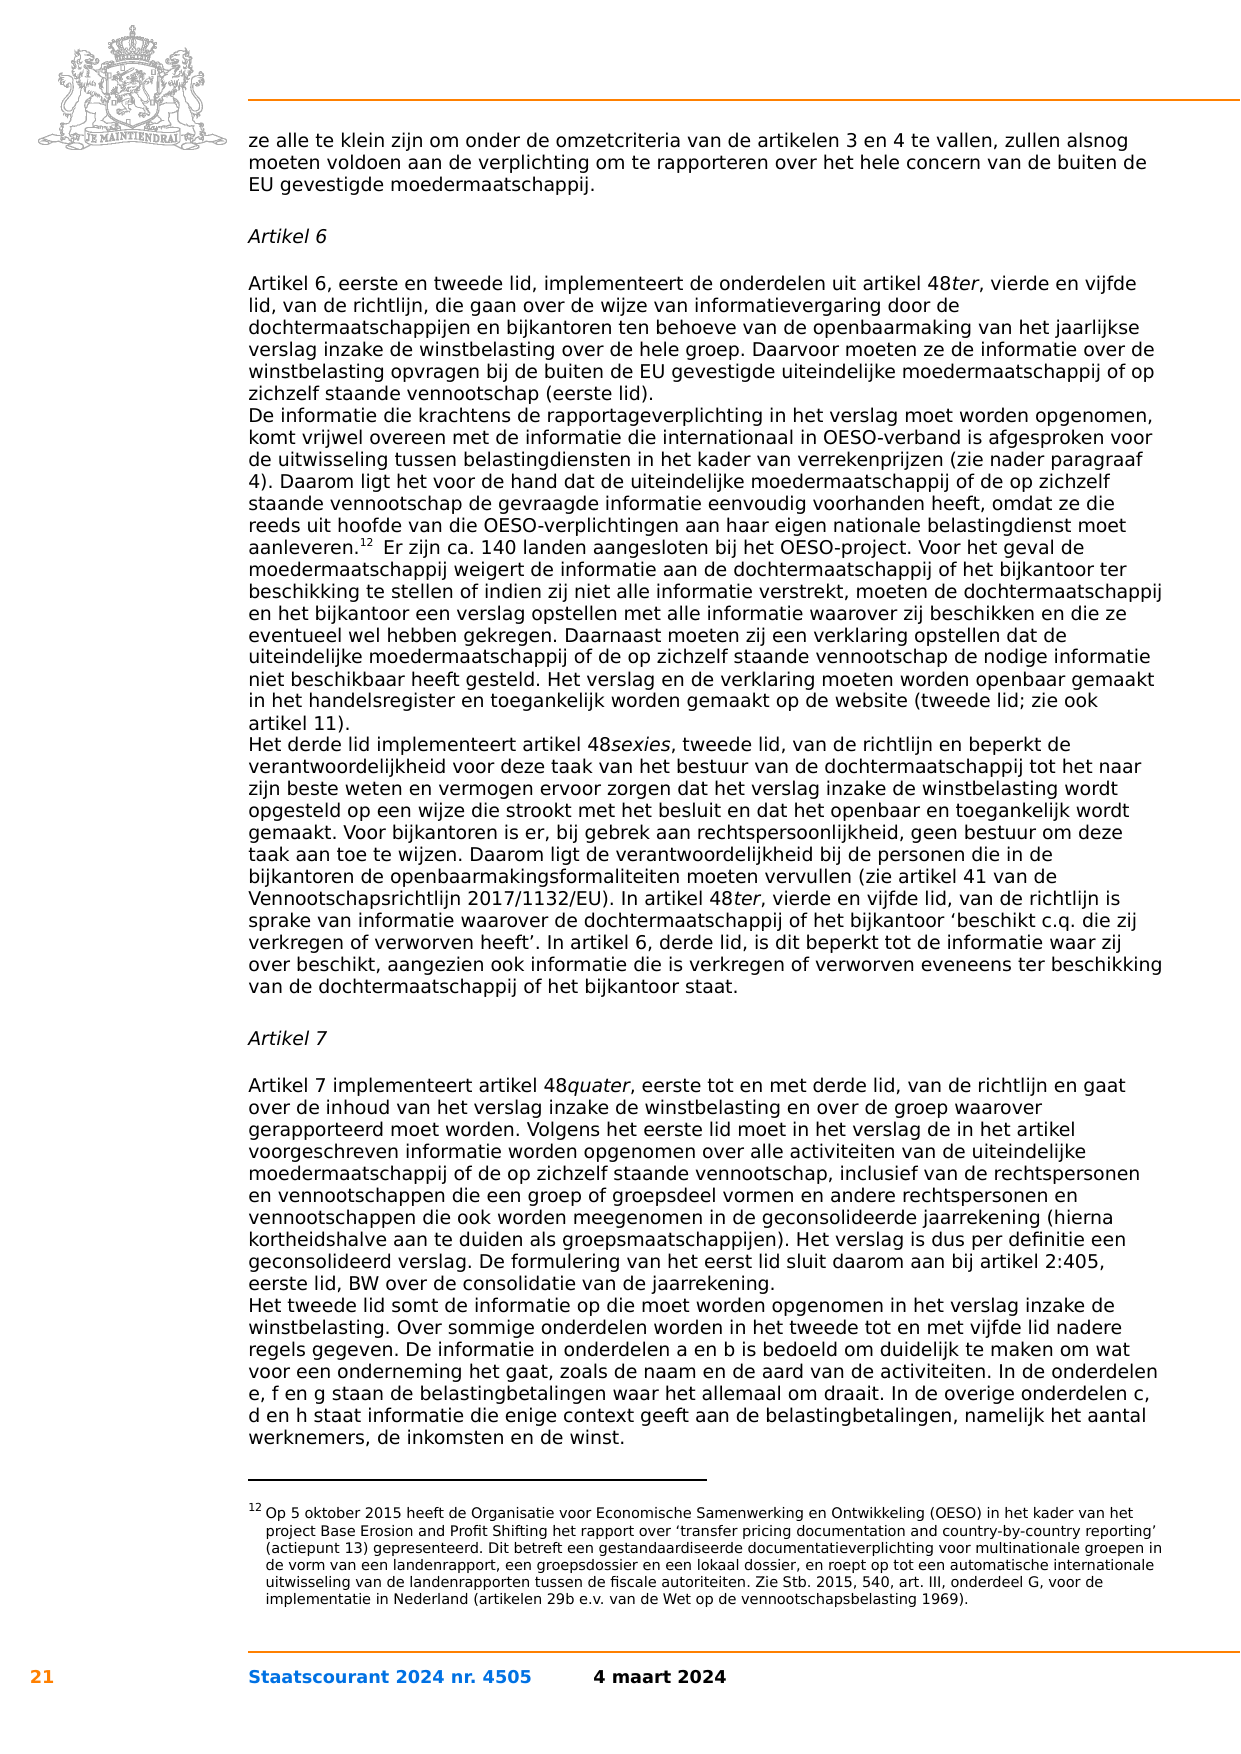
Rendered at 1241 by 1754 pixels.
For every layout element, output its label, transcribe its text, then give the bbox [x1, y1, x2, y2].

text Op 5 oktober 2015 heeft de Organisatie voor Economische Samenwerking en Ontwikkeling (OESO) in het kader van het project Base Erosion and Profit Shifting het rapport over ‘transfer pricing documentation and country-by-country reporting’ (actiepunt 13) gepresenteerd. Dit betreft een gestandaardiseerde documentatieverplichting voor multinationale groepen in de vorm van een landenrapport, een groepsdossier en een lokaal dossier, en roept op tot een automatische internationale uitwisseling van de landenrapporten tussen de fiscale autoriteiten. Zie Stb. 2015, 540, art. III, onderdeel G, voor de implementatie in Nederland (artikelen 29b e.v. van de Wet op de vennootschapsbelasting 1969). [248, 1501, 1163, 1608]
text Het derde lid implementeert artikel 48sexies, tweede lid, van de richtlijn en beperkt de verantwoordelijkheid voor deze taak van het bestuur van de dochtermaatschappij tot het naar zijn beste weten en vermogen ervoor zorgen dat het verslag inzake de winstbelasting wordt opgesteld op een wijze die strookt met het besluit en dat het openbaar en toegankelijk wordt gemaakt. Voor bijkantoren is er, bij gebrek aan rechtspersoonlijkheid, geen bestuur om deze taak aan toe te wijzen. Daarom ligt de verantwoordelijkheid bij de personen die in de bijkantoren de openbaarmakingsformaliteiten moeten vervullen (zie artikel 41 van de Vennootschapsrichtlijn 2017/1132/EU). In artikel 48ter, vierde en vijfde lid, van de richtlijn is sprake van informatie waarover de dochtermaatschappij of het bijkantoor ‘beschikt c.q. die zij verkregen of verworven heeft’. In artikel 6, derde lid, is dit beperkt tot de informatie waar zij over beschikt, aangezien ook informatie die is verkregen of verworven eveneens ter beschikking van de dochtermaatschappij of het bijkantoor staat. [248, 734, 1163, 998]
subtitle Artikel 7 [248, 1028, 1163, 1050]
text ze alle te klein zijn om onder de omzetcriteria van de artikelen 3 en 4 te vallen, zullen alsnog moeten voldoen aan de verplichting om te rapporteren over het hele concern van de buiten de EU gevestigde moedermaatschappij. [248, 130, 1163, 196]
text Artikel 7 implementeert artikel 48quater, eerste tot en met derde lid, van de richtlijn en gaat over de inhoud van het verslag inzake de winstbelasting en over de groep waarover gerapporteerd moet worden. Volgens het eerste lid moet in het verslag de in het artikel voorgeschreven informatie worden opgenomen over alle activiteiten van de uiteindelijke moedermaatschappij of de op zichzelf staande vennootschap, inclusief van de rechtspersonen en vennootschappen die een groep of groepsdeel vormen en andere rechtspersonen en vennootschappen die ook worden meegenomen in de geconsolideerde jaarrekening (hierna kortheidshalve aan te duiden als groepsmaatschappijen). Het verslag is dus per definitie een geconsolideerd verslag. De formulering van het eerst lid sluit daarom aan bij artikel 2:405, eerste lid, BW over de consolidatie van de jaarrekening. [248, 1075, 1163, 1295]
text Artikel 6, eerste en tweede lid, implementeert de onderdelen uit artikel 48ter, vierde en vijfde lid, van de richtlijn, die gaan over de wijze van informatievergaring door de dochtermaatschappijen en bijkantoren ten behoeve van de openbaarmaking van het jaarlijkse verslag inzake de winstbelasting over de hele groep. Daarvoor moeten ze de informatie over de winstbelasting opvragen bij de buiten de EU gevestigde uiteindelijke moedermaatschappij of op zichzelf staande vennootschap (eerste lid). [248, 273, 1163, 405]
subtitle Artikel 6 [248, 226, 1163, 248]
text Het tweede lid somt de informatie op die moet worden opgenomen in het verslag inzake de winstbelasting. Over sommige onderdelen worden in het tweede tot en met vijfde lid nadere regels gegeven. De informatie in onderdelen a en b is bedoeld om duidelijk te maken om wat voor een onderneming het gaat, zoals de naam en de aard van de activiteiten. In de onderdelen e, f en g staan de belastingbetalingen waar het allemaal om draait. In de overige onderdelen c, d en h staat informatie die enige context geeft aan de belastingbetalingen, namelijk het aantal werknemers, de inkomsten en de winst. [248, 1295, 1163, 1449]
text De informatie die krachtens de rapportageverplichting in het verslag moet worden opgenomen, komt vrijwel overeen met de informatie die internationaal in OESO-verband is afgesproken voor de uitwisseling tussen belastingdiensten in het kader van verrekenprijzen (zie nader paragraaf 4). Daarom ligt het voor de hand dat de uiteindelijke moedermaatschappij of de op zichzelf staande vennootschap de gevraagde informatie eenvoudig voorhanden heeft, omdat ze die reeds uit hoofde van die OESO-verplichtingen aan haar eigen nationale belastingdienst moet aanleveren. Er zijn ca. 140 landen aangesloten bij het OESO-project. Voor het geval de moedermaatschappij weigert de informatie aan de dochtermaatschappij of het bijkantoor ter beschikking te stellen of indien zij niet alle informatie verstrekt, moeten de dochtermaatschappij en het bijkantoor een verslag opstellen met alle informatie waarover zij beschikken en die ze eventueel wel hebben gekregen. Daarnaast moeten zij een verklaring opstellen dat de uiteindelijke moedermaatschappij of de op zichzelf staande vennootschap de nodige informatie niet beschikbaar heeft gesteld. Het verslag en de verklaring moeten worden openbaar gemaakt in het handelsregister en toegankelijk worden gemaakt op de website (tweede lid; zie ook artikel 11). [248, 405, 1163, 734]
picture [38, 25, 227, 150]
